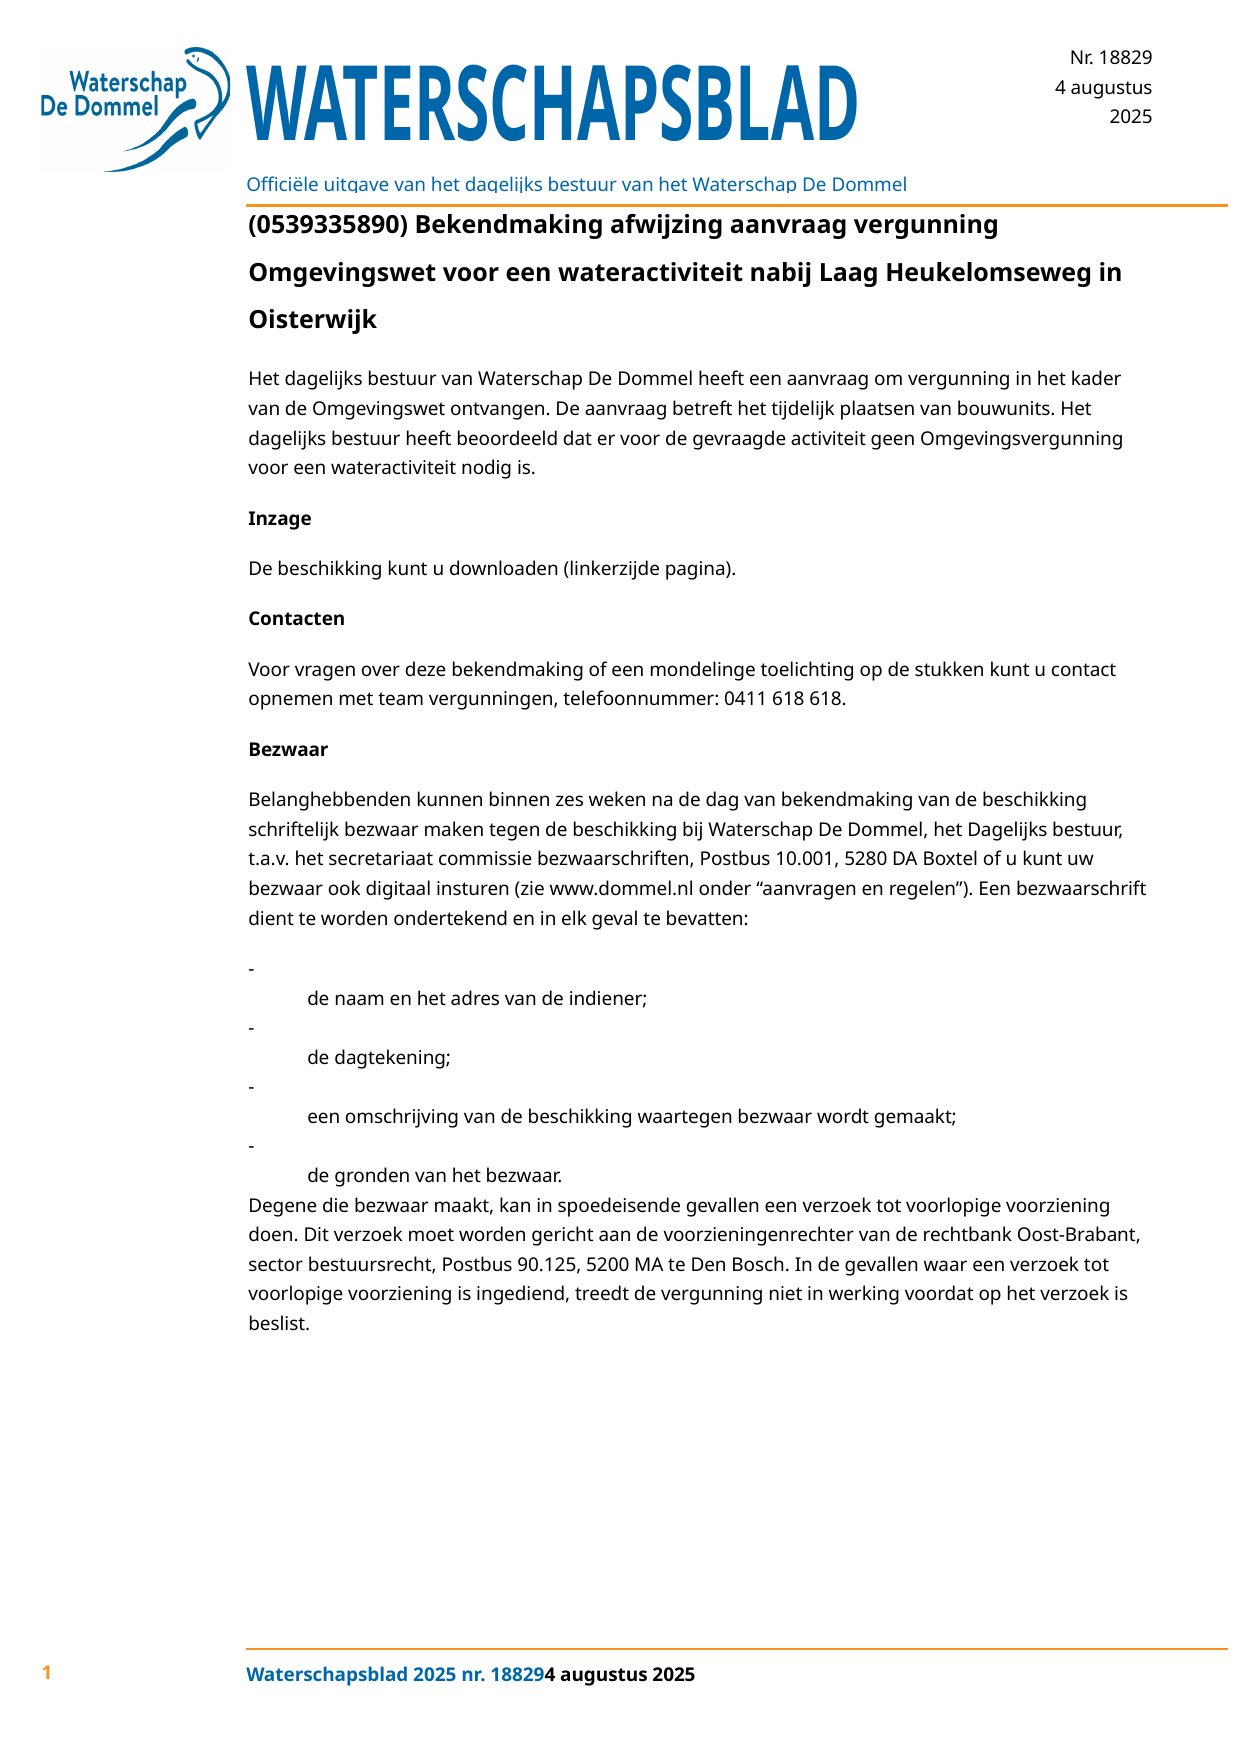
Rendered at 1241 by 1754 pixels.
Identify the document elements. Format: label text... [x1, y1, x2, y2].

picture [41, 47, 231, 172]
text De beschikking kunt u downloaden (linkerzijde pagina). [248, 555, 1152, 581]
text Degene die bezwaar maakt, kan in spoedeisende gevallen een verzoek tot voorlopige voorziening doen. Dit verzoek moet worden gericht aan de voorzieningenrechter van de rechtbank Oost-Brabant, sector bestuursrecht, Postbus 90.125, 5200 MA te Den Bosch. In de gevallen waar een verzoek tot voorlopige voorziening is ingediend, treedt de vergunning niet in werking voordat op het verzoek is beslist. [248, 1192, 1152, 1336]
text Voor vragen over deze bekendmaking of een mondelinge toelichting op de stukken kunt u contact opnemen met team vergunningen, telefoonnummer: 0411 618 618. [248, 656, 1152, 711]
text Het dagelijks bestuur van Waterschap De Dommel heeft een aanvraag om vergunning in het kader van de Omgevingswet ontvangen. De aanvraag betreft het tijdelijk plaatsen van bouwunits. Het dagelijks bestuur heeft beoordeeld dat er voor de gevraagde activiteit geen Omgevingsvergunning voor een wateractiviteit nodig is. [248, 366, 1152, 480]
list de gronden van het bezwaar. [248, 1162, 1152, 1188]
picture [204, 47, 231, 76]
text Bezwaar [248, 736, 1152, 762]
picture [45, 99, 51, 111]
picture [198, 118, 210, 131]
list de naam en het adres van de indiener; [248, 985, 1152, 1010]
text (0539335890) Bekendmaking afwijzing aanvraag vergunning Omgevingswet voor een wateractiviteit nabij Laag Heukelomseweg in Oisterwijk [248, 207, 1152, 336]
list de dagtekening; [248, 1044, 1152, 1069]
text Belanghebbenden kunnen binnen zes weken na de dag van bekendmaking van de beschikking schriftelijk bezwaar maken tegen de beschikking bij Waterschap De Dommel, het Dagelijks bestuur, t.a.v. het secretariaat commissie bezwaarschriften, Postbus 10.001, 5280 DA Boxtel of u kunt uw bezwaar ook digitaal insturen (zie www.dommel.nl onder “aanvragen en regelen”). Een bezwaarschrift dient te worden ondertekend en in elk geval te bevatten: [248, 786, 1152, 930]
text Contacten [248, 606, 1152, 631]
list een omschrijving van de beschikking waartegen bezwaar wordt gemaakt; [248, 1103, 1152, 1129]
text Inzage [248, 505, 1152, 530]
